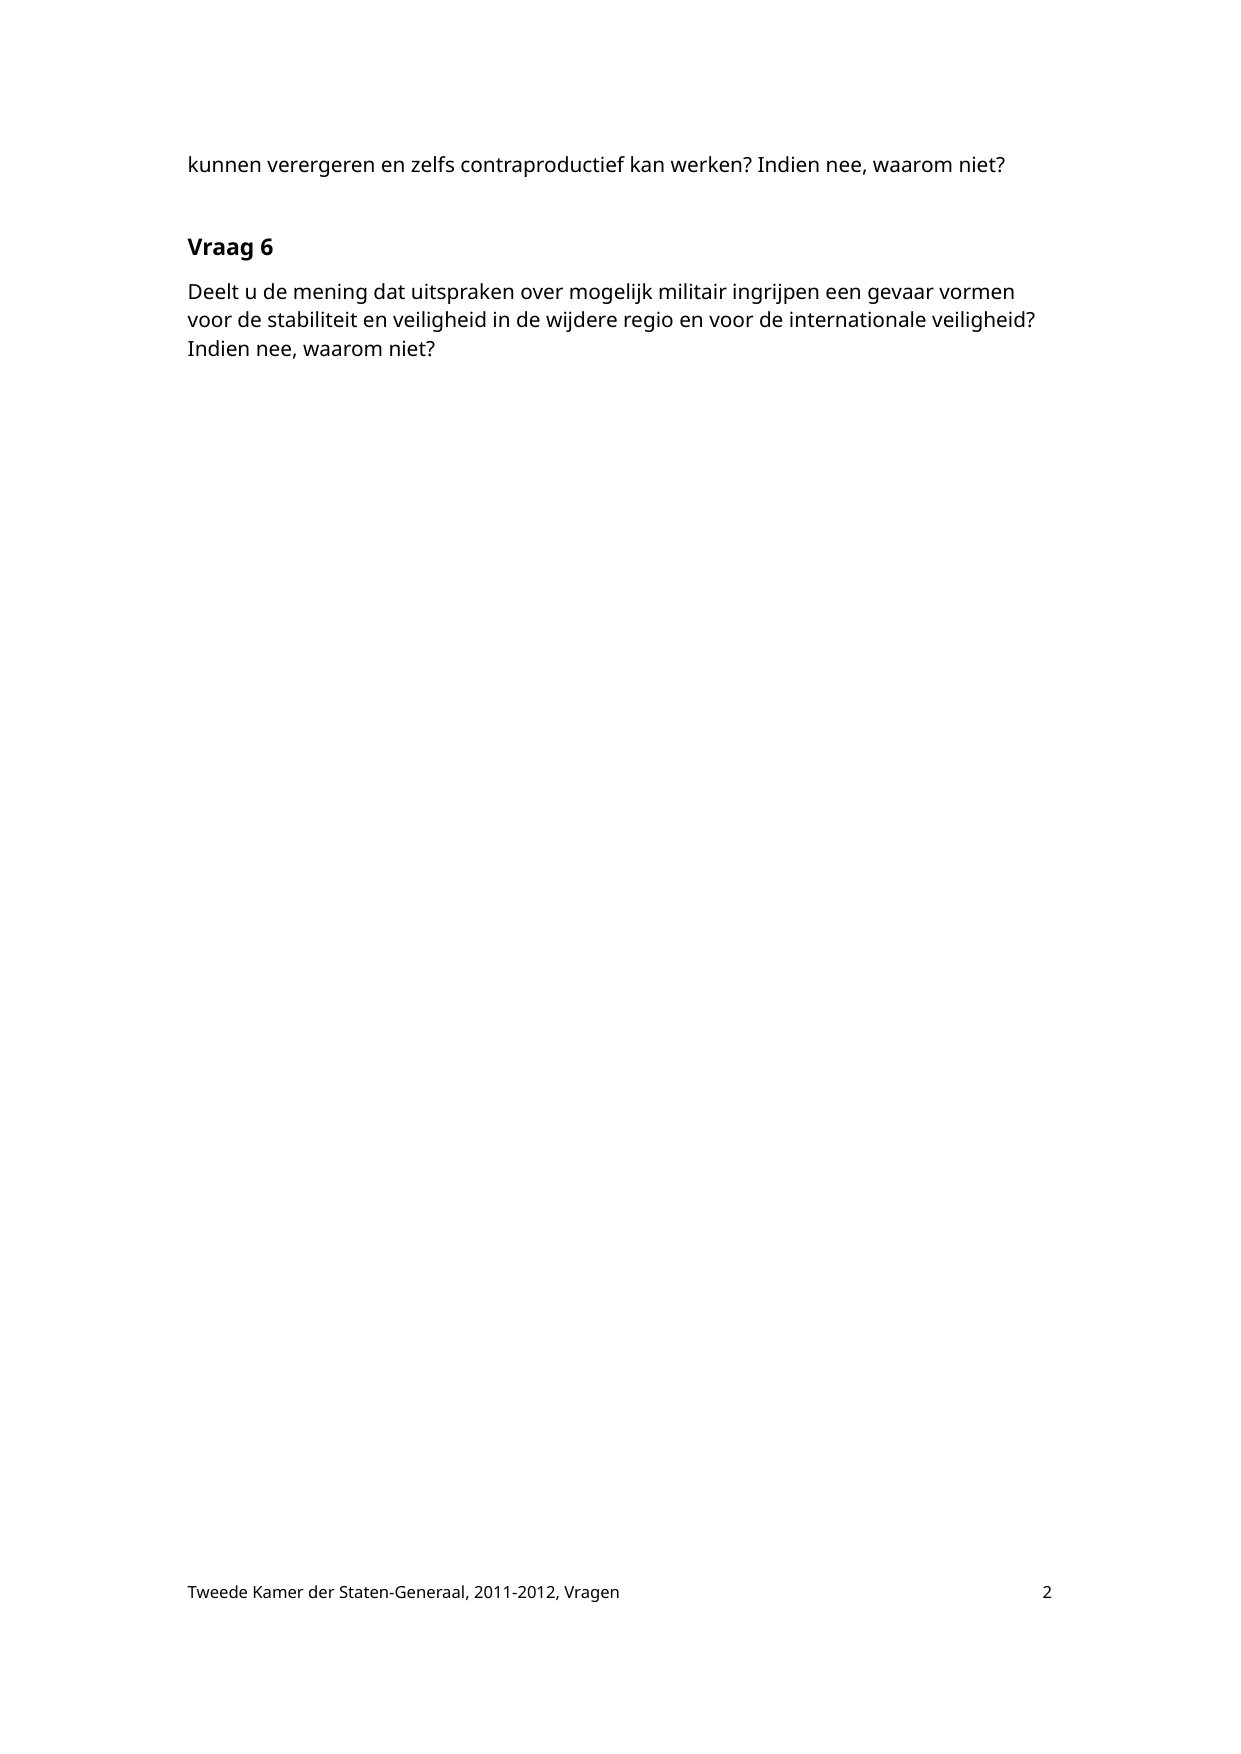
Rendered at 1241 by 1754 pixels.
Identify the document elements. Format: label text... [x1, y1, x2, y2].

text Deelt u de mening dat uitspraken over mogelijk militair ingrijpen een gevaar vormen voor de stabiliteit en veiligheid in de wijdere regio en voor de internationale veiligheid? Indien nee, waarom niet? [187, 277, 1053, 362]
text kunnen verergeren en zelfs contraproductief kan werken? Indien nee, waarom niet? [187, 150, 1053, 178]
subtitle Vraag 6 [187, 231, 1053, 262]
